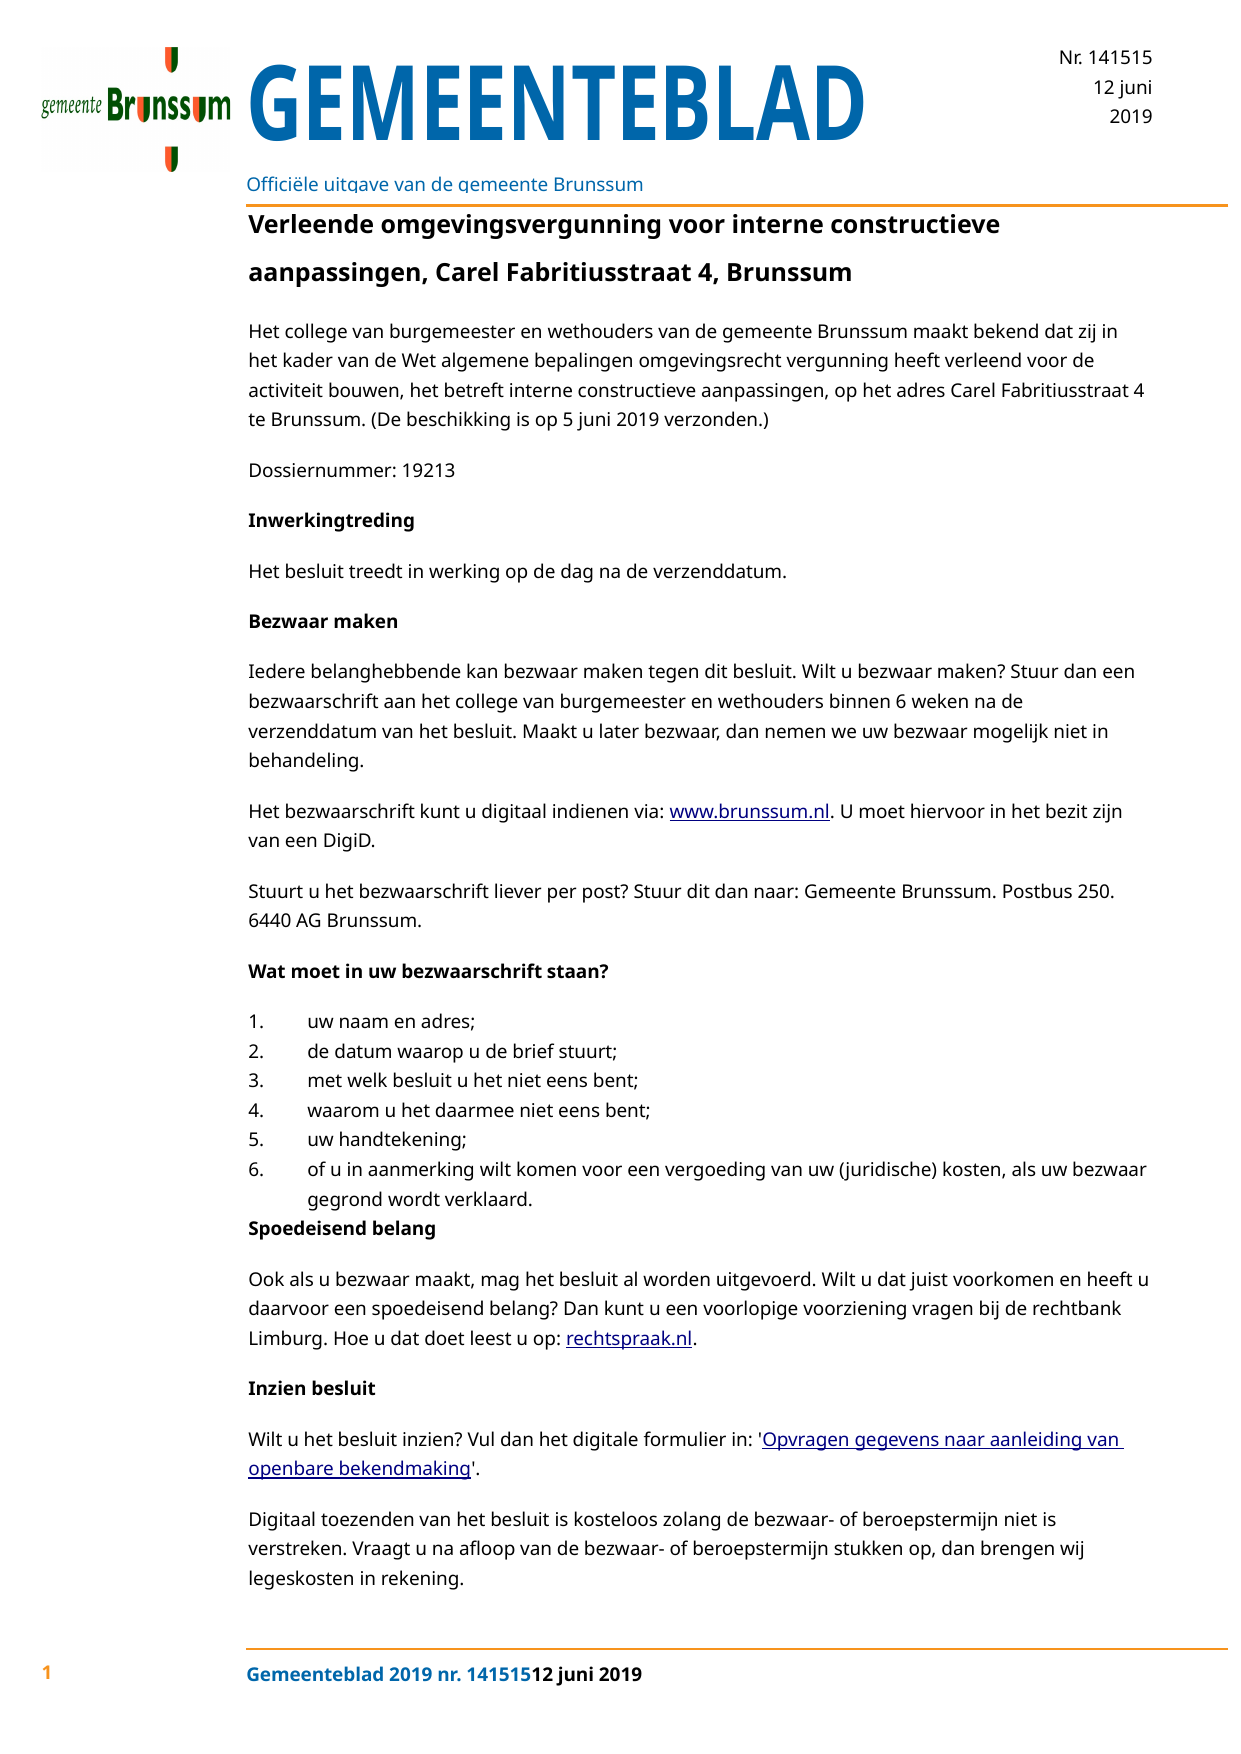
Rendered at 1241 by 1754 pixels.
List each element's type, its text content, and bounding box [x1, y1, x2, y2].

text Inwerkingtreding [248, 507, 1152, 533]
text Het bezwaarschrift kunt u digitaal indienen via: www.brunssum.nl. U moet hiervoor in het bezit zijn van een DigiD. [248, 798, 1152, 853]
text Verleende omgevingsvergunning voor interne constructieve aanpassingen, Carel Fabritiusstraat 4, Brunssum [248, 207, 1152, 288]
text Bezwaar maken [248, 608, 1152, 634]
picture [41, 47, 231, 172]
text Het besluit treedt in werking op de dag na de verzenddatum. [248, 558, 1152, 584]
text Dossiernummer: 19213 [248, 457, 1152, 483]
text Spoedeisend belang [248, 1215, 1152, 1241]
text Wilt u het besluit inzien? Vul dan het digitale formulier in: 'Opvragen gegevens naar aanleiding van openbare bekendmaking'. [248, 1426, 1152, 1481]
text Inzien besluit [248, 1375, 1152, 1401]
text Digitaal toezenden van het besluit is kosteloos zolang de bezwaar- of beroepstermijn niet is verstreken. Vraagt u na afloop van de bezwaar- of beroepstermijn stukken op, dan brengen wij legeskosten in rekening. [248, 1506, 1152, 1591]
list de datum waarop u de brief stuurt; [248, 1038, 1152, 1064]
list met welk besluit u het niet eens bent; [248, 1067, 1152, 1093]
text Iedere belanghebbende kan bezwaar maken tegen dit besluit. Wilt u bezwaar maken? Stuur dan een bezwaarschrift aan het college van burgemeester en wethouders binnen 6 weken na de verzenddatum van het besluit. Maakt u later bezwaar, dan nemen we uw bezwaar mogelijk niet in behandeling. [248, 659, 1152, 773]
text Wat moet in uw bezwaarschrift staan? [248, 958, 1152, 984]
list uw naam en adres; [248, 1008, 1152, 1034]
list uw handtekening; [248, 1127, 1152, 1152]
list of u in aanmerking wilt komen voor een vergoeding van uw (juridische) kosten, als uw bezwaar gegrond wordt verklaard. [248, 1156, 1152, 1212]
list waarom u het daarmee niet eens bent; [248, 1097, 1152, 1123]
text Stuurt u het bezwaarschrift liever per post? Stuur dit dan naar: Gemeente Brunssum. Postbus 250. 6440 AG Brunssum. [248, 878, 1152, 933]
text Het college van burgemeester en wethouders van de gemeente Brunssum maakt bekend dat zij in het kader van de Wet algemene bepalingen omgevingsrecht vergunning heeft verleend voor de activiteit bouwen, het betreft interne constructieve aanpassingen, op het adres Carel Fabritiusstraat 4 te Brunssum. (De beschikking is op 5 juni 2019 verzonden.) [248, 318, 1152, 432]
text Ook als u bezwaar maakt, mag het besluit al worden uitgevoerd. Wilt u dat juist voorkomen en heeft u daarvoor een spoedeisend belang? Dan kunt u een voorlopige voorziening vragen bij de rechtbank Limburg. Hoe u dat doet leest u op: rechtspraak.nl. [248, 1266, 1152, 1351]
